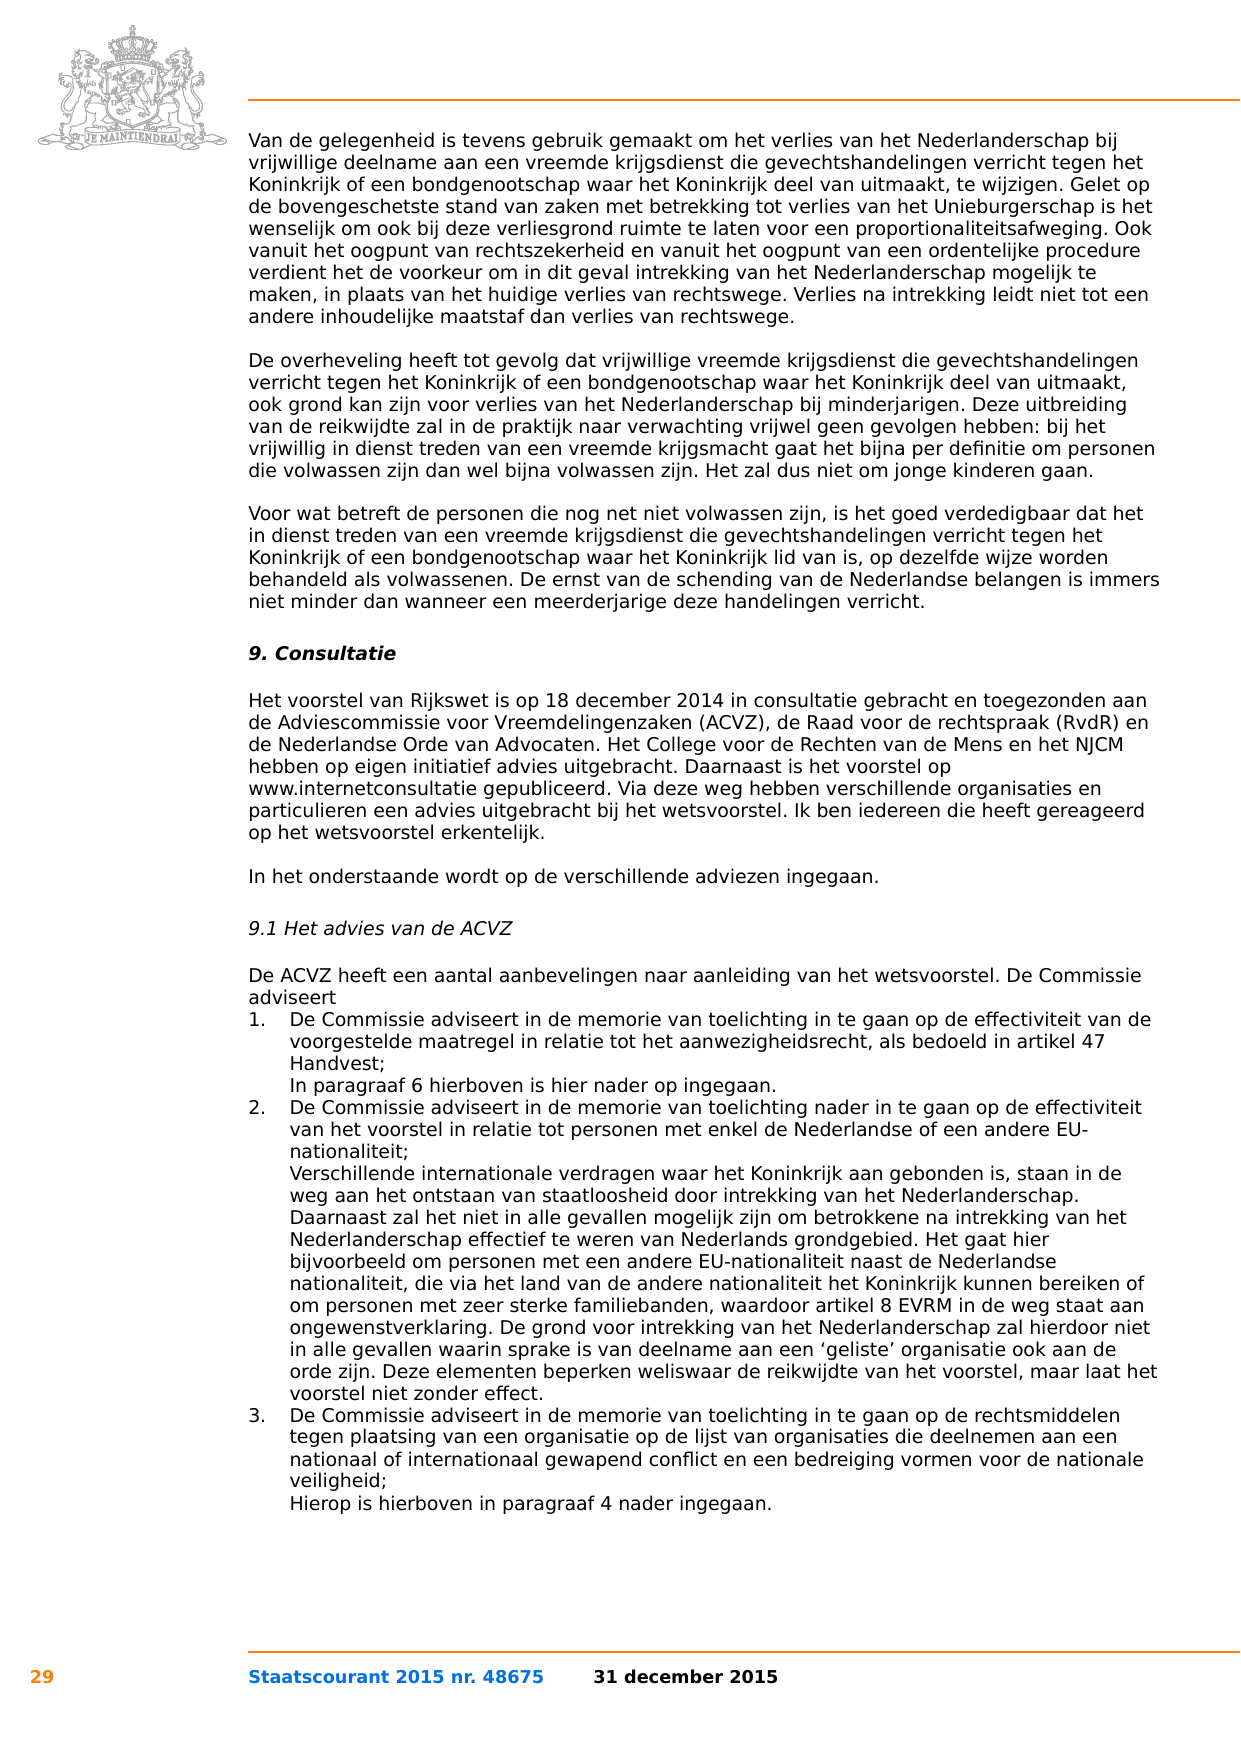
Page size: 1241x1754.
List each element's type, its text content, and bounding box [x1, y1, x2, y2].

subtitle 9.1 Het advies van de ACVZ [248, 918, 1163, 940]
text Verschillende internationale verdragen waar het Koninkrijk aan gebonden is, staan in de weg aan het ontstaan van staatloosheid door intrekking van het Nederlanderschap. Daarnaast zal het niet in alle gevallen mogelijk zijn om betrokkene na intrekking van het Nederlanderschap effectief te weren van Nederlands grondgebied. Het gaat hier bijvoorbeeld om personen met een andere EU-nationaliteit naast de Nederlandse nationaliteit, die via het land van de andere nationaliteit het Koninkrijk kunnen bereiken of om personen met zeer sterke familiebanden, waardoor artikel 8 EVRM in de weg staat aan ongewenstverklaring. De grond voor intrekking van het Nederlanderschap zal hierdoor niet in alle gevallen waarin sprake is van deelname aan een ‘geliste’ organisatie ook aan de orde zijn. Deze elementen beperken weliswaar de reikwijdte van het voorstel, maar laat het voorstel niet zonder effect. [289, 1163, 1163, 1404]
subtitle 9. Consultatie [248, 643, 1163, 665]
text 1. De Commissie adviseert in de memorie van toelichting in te gaan op de effectiviteit van de voorgestelde maatregel in relatie tot het aanwezigheidsrecht, als bedoeld in artikel 47 Handvest; [248, 1009, 1163, 1075]
picture [38, 25, 227, 150]
text In het onderstaande wordt op de verschillende adviezen ingegaan. [248, 866, 1163, 888]
text Van de gelegenheid is tevens gebruik gemaakt om het verlies van het Nederlanderschap bij vrijwillige deelname aan een vreemde krijgsdienst die gevechtshandelingen verricht tegen het Koninkrijk of een bondgenootschap waar het Koninkrijk deel van uitmaakt, te wijzigen. Gelet op de bovengeschetste stand van zaken met betrekking tot verlies van het Unieburgerschap is het wenselijk om ook bij deze verliesgrond ruimte te laten voor een proportionaliteitsafweging. Ook vanuit het oogpunt van rechtszekerheid en vanuit het oogpunt van een ordentelijke procedure verdient het de voorkeur om in dit geval intrekking van het Nederlanderschap mogelijk te maken, in plaats van het huidige verlies van rechtswege. Verlies na intrekking leidt niet tot een andere inhoudelijke maatstaf dan verlies van rechtswege. [248, 130, 1163, 328]
text De ACVZ heeft een aantal aanbevelingen naar aanleiding van het wetsvoorstel. De Commissie adviseert [248, 965, 1163, 1009]
text Het voorstel van Rijkswet is op 18 december 2014 in consultatie gebracht en toegezonden aan de Adviescommissie voor Vreemdelingenzaken (ACVZ), de Raad voor de rechtspraak (RvdR) en de Nederlandse Orde van Advocaten. Het College voor de Rechten van de Mens en het NJCM hebben op eigen initiatief advies uitgebracht. Daarnaast is het voorstel op www.internetconsultatie gepubliceerd. Via deze weg hebben verschillende organisaties en particulieren een advies uitgebracht bij het wetsvoorstel. Ik ben iedereen die heeft gereageerd op het wetsvoorstel erkentelijk. [248, 690, 1163, 844]
text De overheveling heeft tot gevolg dat vrijwillige vreemde krijgsdienst die gevechtshandelingen verricht tegen het Koninkrijk of een bondgenootschap waar het Koninkrijk deel van uitmaakt, ook grond kan zijn voor verlies van het Nederlanderschap bij minderjarigen. Deze uitbreiding van de reikwijdte zal in de praktijk naar verwachting vrijwel geen gevolgen hebben: bij het vrijwillig in dienst treden van een vreemde krijgsmacht gaat het bijna per definitie om personen die volwassen zijn dan wel bijna volwassen zijn. Het zal dus niet om jonge kinderen gaan. [248, 349, 1163, 481]
text 3. De Commissie adviseert in de memorie van toelichting in te gaan op de rechtsmiddelen tegen plaatsing van een organisatie op de lijst van organisaties die deelnemen aan een nationaal of internationaal gewapend conflict en een bedreiging vormen voor de nationale veiligheid; [248, 1404, 1163, 1492]
text 2. De Commissie adviseert in de memorie van toelichting nader in te gaan op de effectiviteit van het voorstel in relatie tot personen met enkel de Nederlandse of een andere EU-nationaliteit; [248, 1097, 1163, 1163]
text Hierop is hierboven in paragraaf 4 nader ingegaan. [289, 1492, 1163, 1514]
text In paragraaf 6 hierboven is hier nader op ingegaan. [289, 1075, 1163, 1097]
text Voor wat betreft de personen die nog net niet volwassen zijn, is het goed verdedigbaar dat het in dienst treden van een vreemde krijgsdienst die gevechtshandelingen verricht tegen het Koninkrijk of een bondgenootschap waar het Koninkrijk lid van is, op dezelfde wijze worden behandeld als volwassenen. De ernst van de schending van de Nederlandse belangen is immers niet minder dan wanneer een meerderjarige deze handelingen verricht. [248, 503, 1163, 613]
